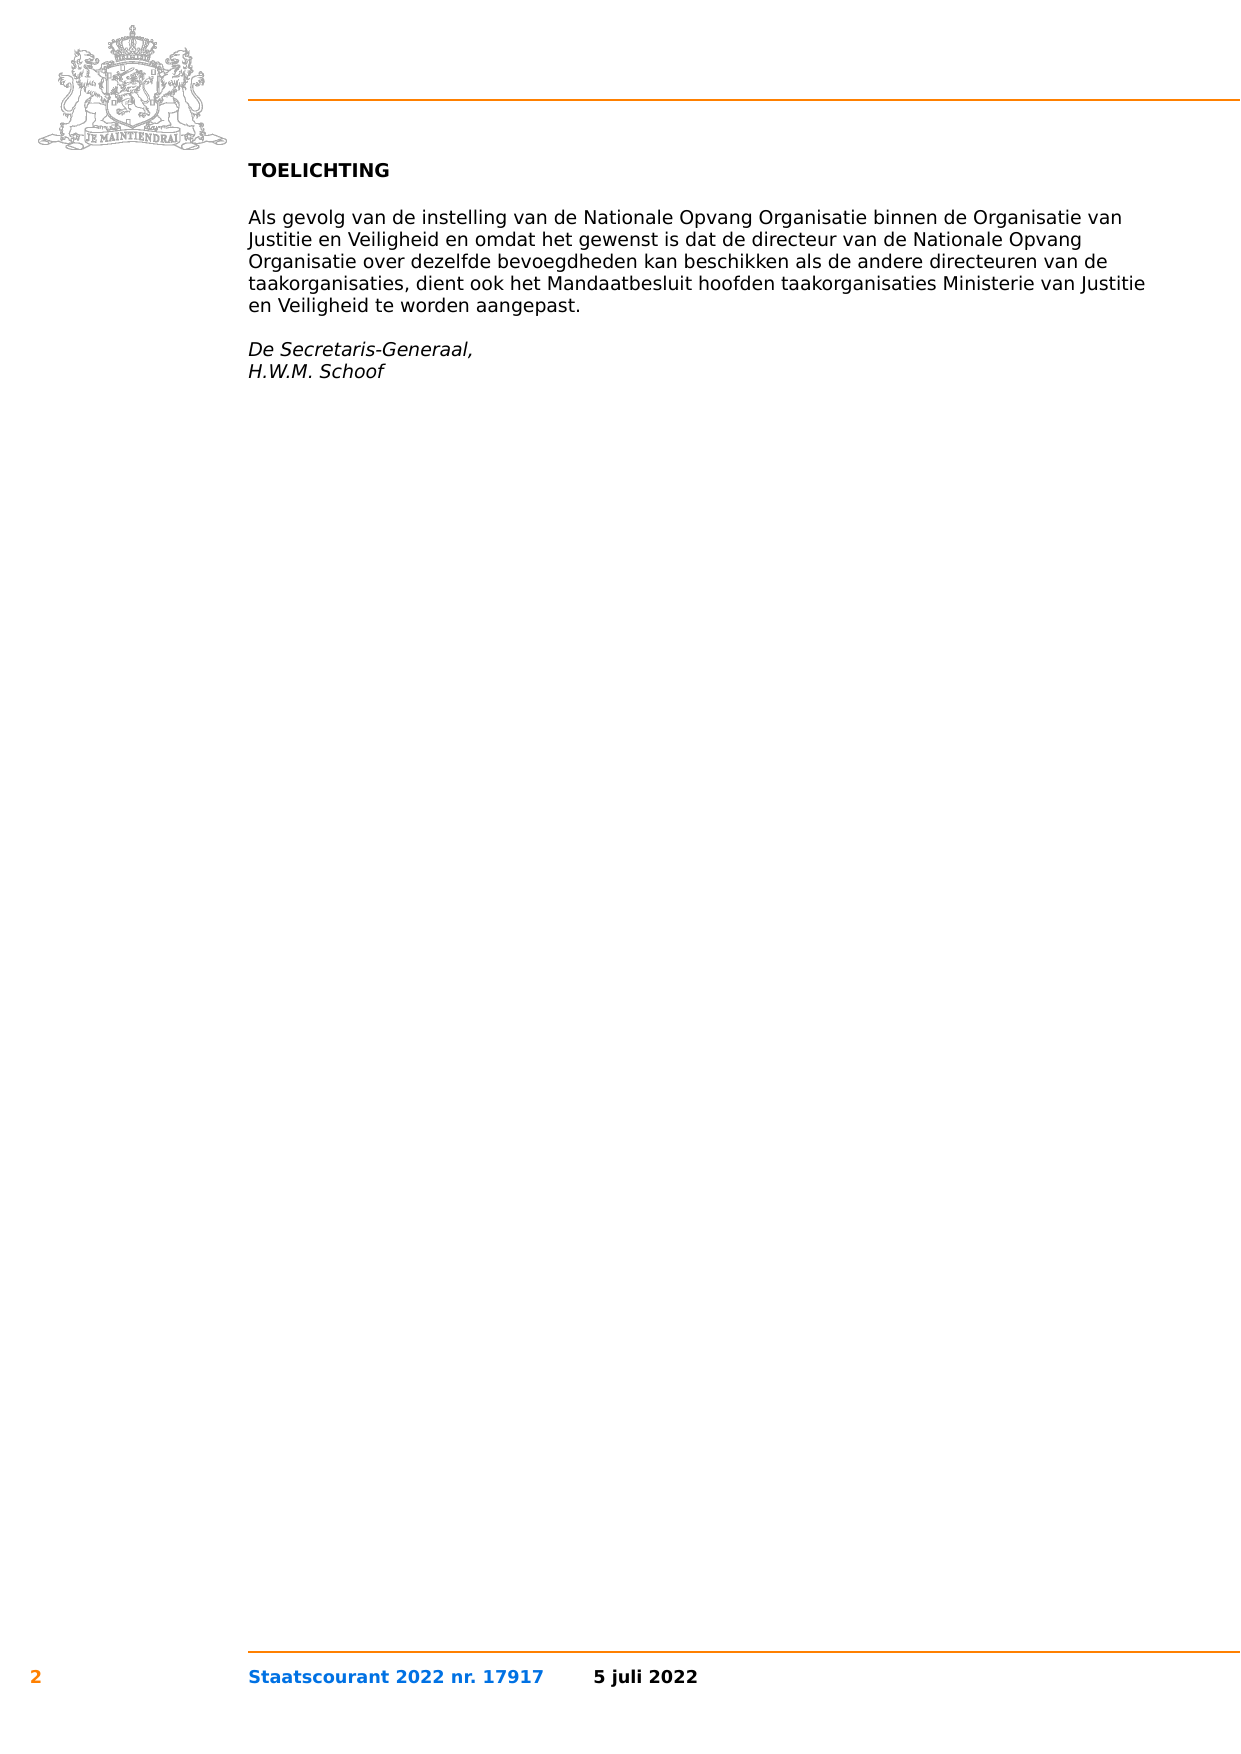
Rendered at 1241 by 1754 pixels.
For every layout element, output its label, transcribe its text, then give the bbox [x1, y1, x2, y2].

text De Secretaris-Generaal, H.W.M. Schoof [248, 339, 1163, 383]
picture [38, 25, 227, 150]
subtitle TOELICHTING [248, 160, 1163, 182]
text Als gevolg van de instelling van de Nationale Opvang Organisatie binnen de Organisatie van Justitie en Veiligheid en omdat het gewenst is dat de directeur van de Nationale Opvang Organisatie over dezelfde bevoegdheden kan beschikken als de andere directeuren van de taakorganisaties, dient ook het Mandaatbesluit hoofden taakorganisaties Ministerie van Justitie en Veiligheid te worden aangepast. [248, 207, 1163, 317]
